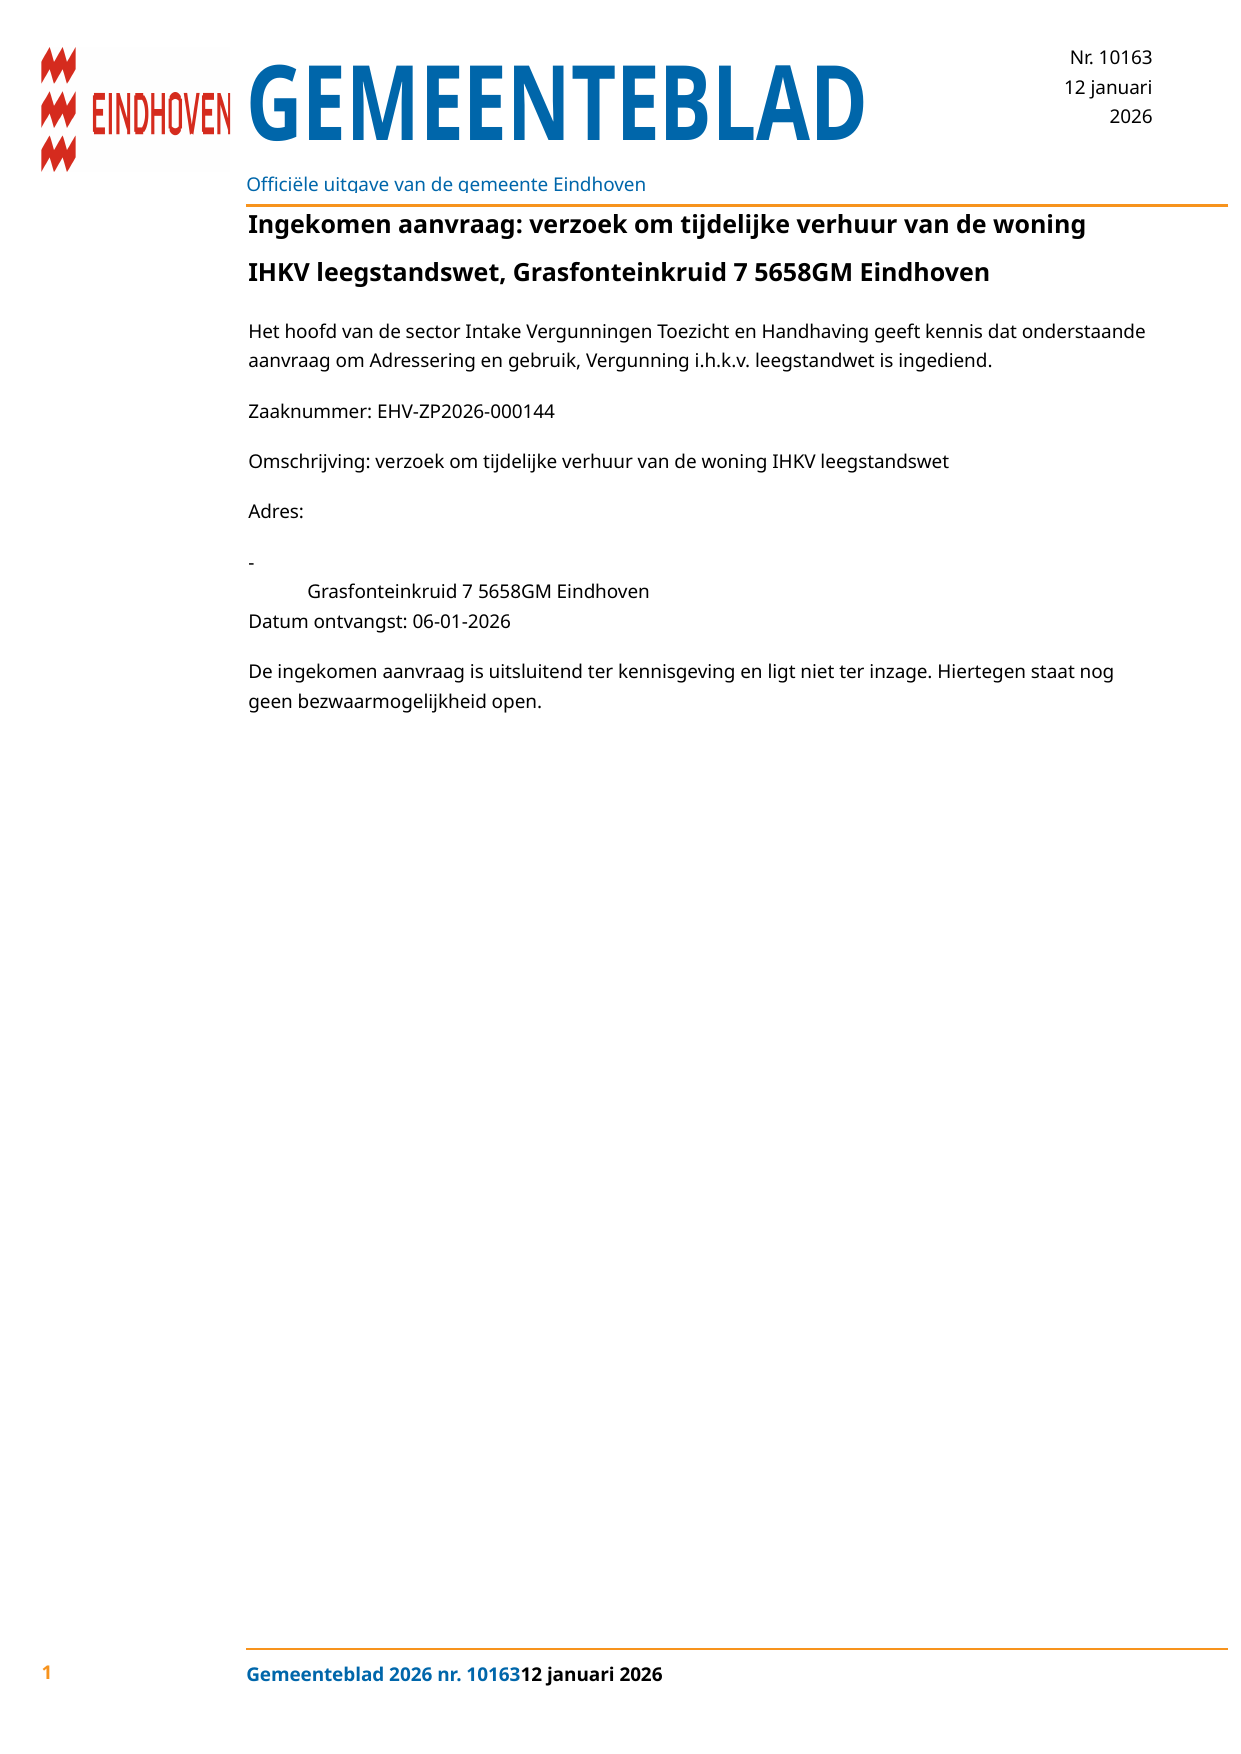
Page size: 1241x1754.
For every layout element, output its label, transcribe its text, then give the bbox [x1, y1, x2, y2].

text De ingekomen aanvraag is uitsluitend ter kennisgeving en ligt niet ter inzage. Hiertegen staat nog geen bezwaarmogelijkheid open. [248, 659, 1152, 714]
text Adres: [248, 499, 1152, 524]
text Het hoofd van de sector Intake Vergunningen Toezicht en Handhaving geeft kennis dat onderstaande aanvraag om Adressering en gebruik, Vergunning i.h.k.v. leegstandwet is ingediend. [248, 318, 1152, 373]
picture [41, 47, 231, 172]
text Datum ontvangst: 06-01-2026 [248, 608, 1152, 634]
text Omschrijving: verzoek om tijdelijke verhuur van de woning IHKV leegstandswet [248, 448, 1152, 474]
text Ingekomen aanvraag: verzoek om tijdelijke verhuur van de woning IHKV leegstandswet, Grasfonteinkruid 7 5658GM Eindhoven [248, 207, 1152, 288]
text Zaaknummer: EHV-ZP2026-000144 [248, 398, 1152, 424]
list Grasfonteinkruid 7 5658GM Eindhoven [248, 579, 1152, 604]
